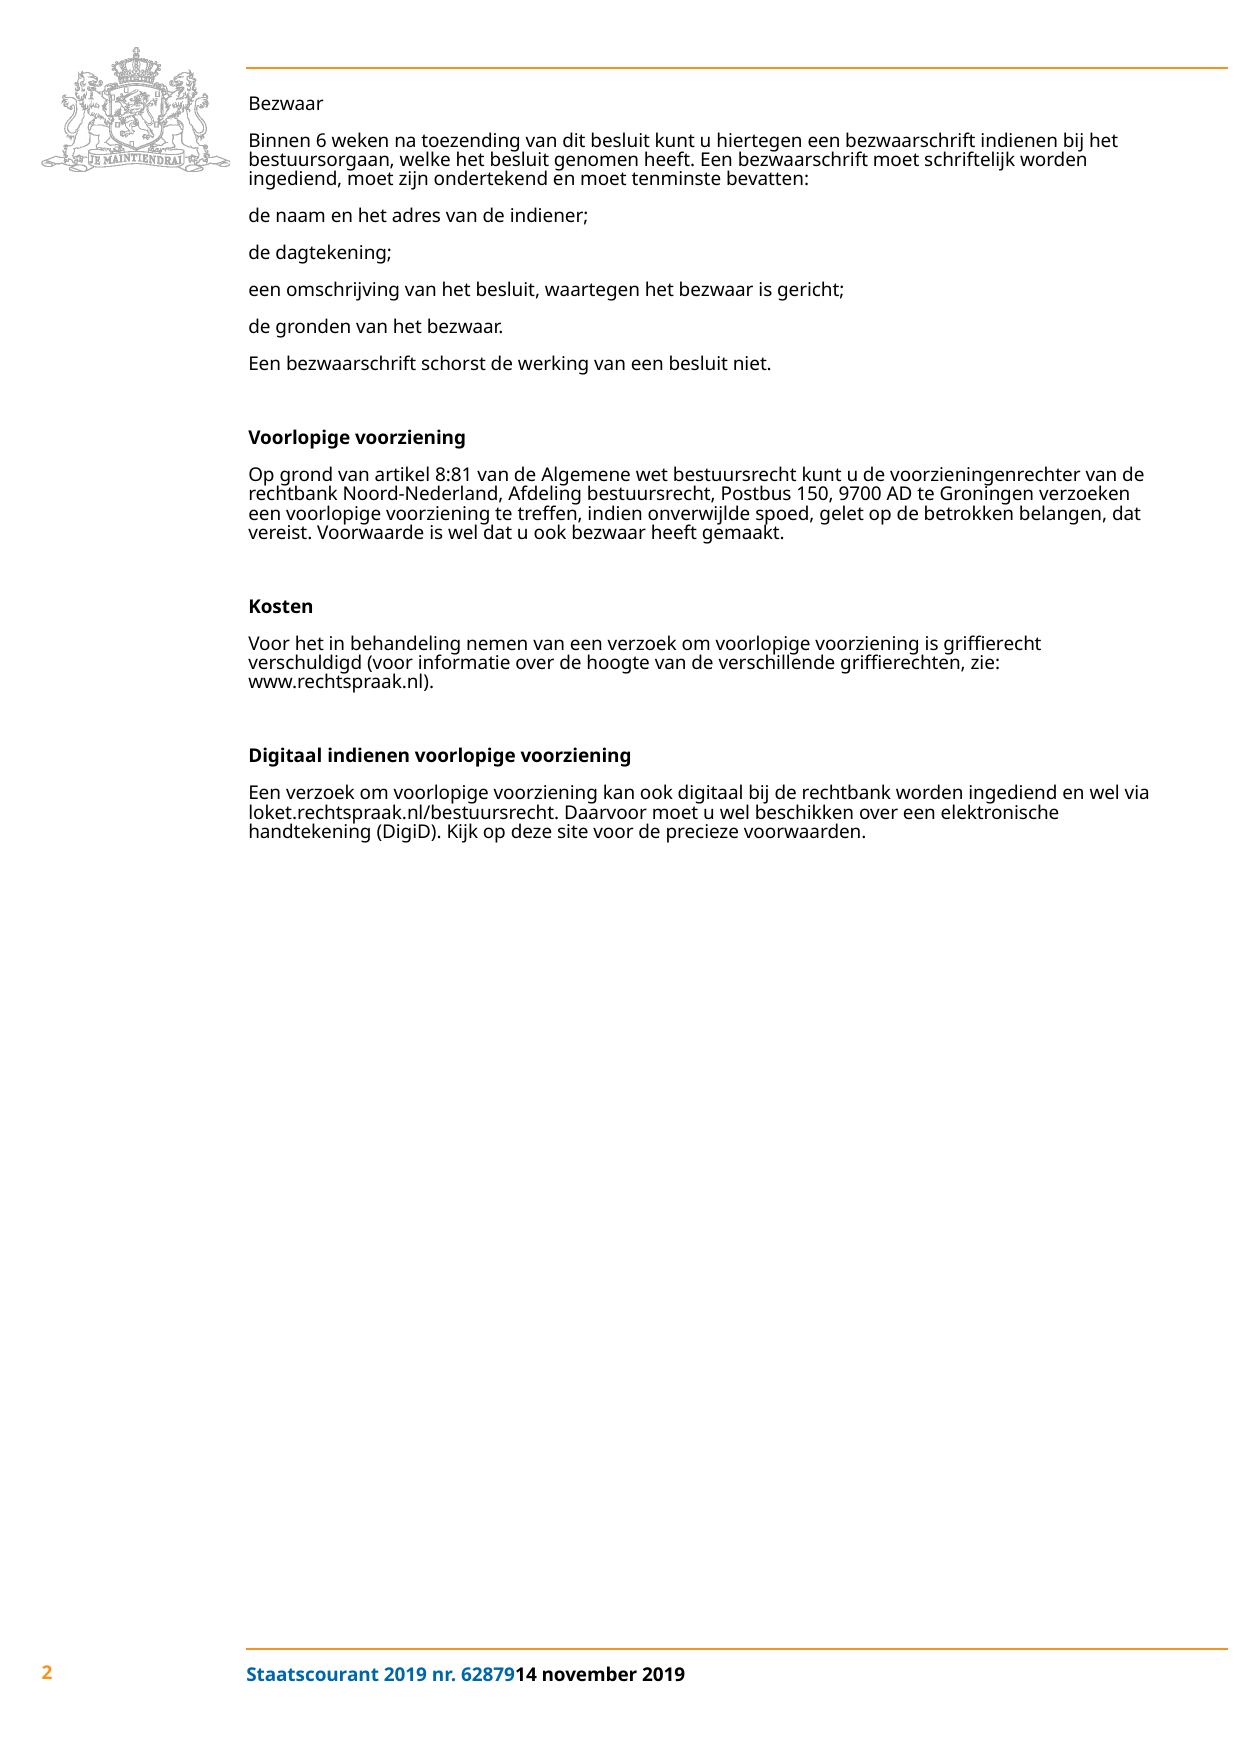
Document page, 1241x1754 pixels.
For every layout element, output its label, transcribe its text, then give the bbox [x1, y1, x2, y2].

text een omschrijving van het besluit, waartegen het bezwaar is gericht; [248, 281, 1152, 301]
picture [41, 47, 231, 172]
text Een bezwaarschrift schorst de werking van een besluit niet. [248, 355, 1152, 374]
text Kosten [248, 598, 1152, 617]
text Een verzoek om voorlopige voorziening kan ook digitaal bij de rechtbank worden ingediend en wel via loket.rechtspraak.nl/bestuursrecht. Daarvoor moet u wel beschikken over een elektronische handtekening (DigiD). Kijk op deze site voor de precieze voorwaarden. [248, 784, 1152, 842]
text Binnen 6 weken na toezending van dit besluit kunt u hiertegen een bezwaarschrift indienen bij het bestuursorgaan, welke het besluit genomen heeft. Een bezwaarschrift moet schriftelijk worden ingediend, moet zijn ondertekend en moet tenminste bevatten: [248, 132, 1152, 189]
text de naam en het adres van de indiener; [248, 207, 1152, 227]
text Voorlopige voorziening [248, 429, 1152, 448]
text de gronden van het bezwaar. [248, 318, 1152, 337]
text Voor het in behandeling nemen van een verzoek om voorlopige voorziening is griffierecht verschuldigd (voor informatie over de hoogte van de verschillende griffierechten, zie: www.rechtspraak.nl). [248, 635, 1152, 693]
text Op grond van artikel 8:81 van de Algemene wet bestuursrecht kunt u de voorzieningenrechter van de rechtbank Noord-Nederland, Afdeling bestuursrecht, Postbus 150, 9700 AD te Groningen verzoeken een voorlopige voorziening te treffen, indien onverwijlde spoed, gelet op de betrokken belangen, dat vereist. Voorwaarde is wel dat u ook bezwaar heeft gemaakt. [248, 466, 1152, 543]
text Bezwaar [248, 95, 1152, 114]
text Digitaal indienen voorlopige voorziening [248, 747, 1152, 767]
text de dagtekening; [248, 244, 1152, 263]
